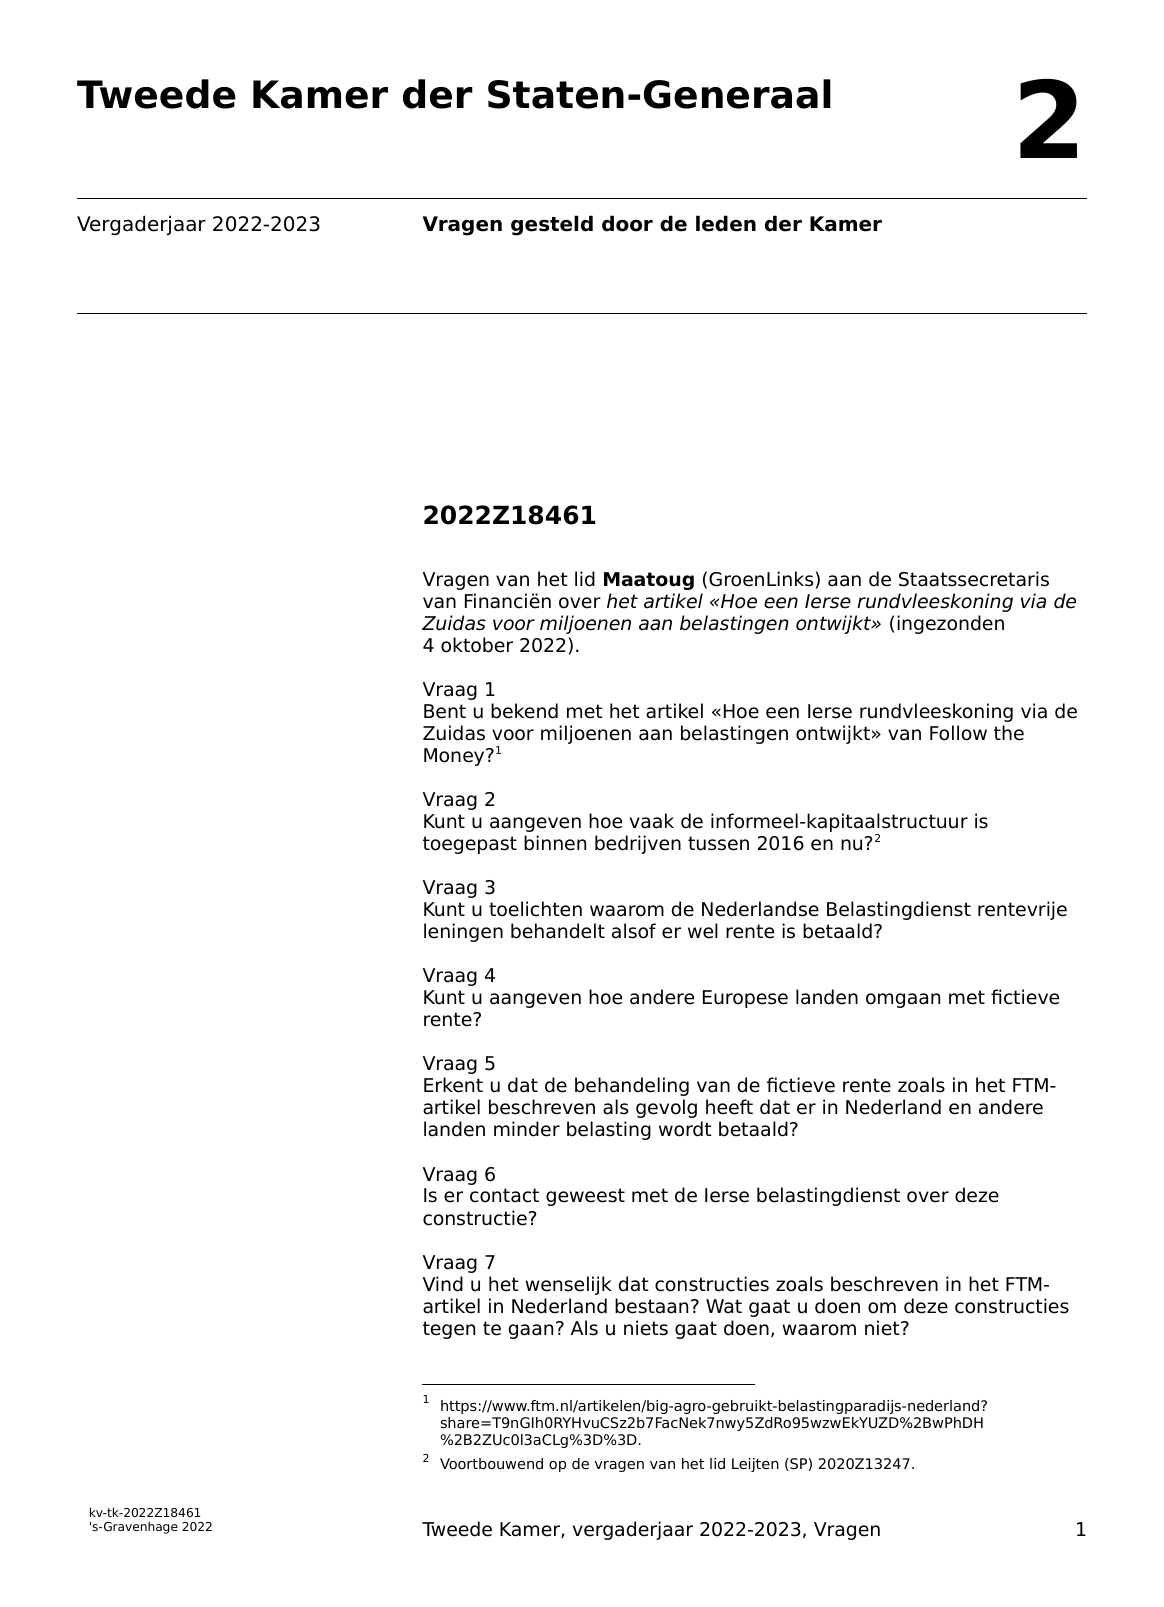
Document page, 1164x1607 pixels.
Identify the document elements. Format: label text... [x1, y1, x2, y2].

text 's-Gravenhage 2022 [88, 1520, 323, 1534]
table_cell Vragen gesteld door de leden der Kamer [422, 199, 1087, 313]
text Kunt u toelichten waarom de Nederlandse Belastingdienst rentevrije leningen behandelt alsof er wel rente is betaald? [422, 899, 1087, 943]
text Vraag 2 [422, 789, 1087, 811]
text https://www.ftm.nl/artikelen/big-agro-gebruikt-belastingparadijs-nederland?share=T9nGIh0RYHvuCSz2b7FacNek7nwy5ZdRo95wzwEkYUZD%2BwPhDH%2B2ZUc0l3aCLg%3D%3D. [422, 1393, 1087, 1449]
text Vragen van het lid Maatoug (GroenLinks) aan de Staatssecretaris van Financiën over het artikel «Hoe een Ierse rundvleeskoning via de Zuidas voor miljoenen aan belastingen ontwijkt» (ingezonden 4 oktober 2022). [422, 569, 1087, 657]
text Vraag 7 [422, 1252, 1087, 1273]
text Bent u bekend met het artikel «Hoe een Ierse rundvleeskoning via de Zuidas voor miljoenen aan belastingen ontwijkt» van Follow the Money? [422, 701, 1087, 767]
table_header Tweede Kamer der Staten-Generaal [77, 59, 886, 198]
text Vraag 6 [422, 1163, 1087, 1185]
text Vind u het wenselijk dat constructies zoals beschreven in het FTM-artikel in Nederland bestaan? Wat gaat u doen om deze constructies tegen te gaan? Als u niets gaat doen, waarom niet? [422, 1273, 1087, 1339]
text Vraag 3 [422, 877, 1087, 899]
text Erkent u dat de behandeling van de fictieve rente zoals in het FTM-artikel beschreven als gevolg heeft dat er in Nederland en andere landen minder belasting wordt betaald? [422, 1075, 1087, 1141]
text Vraag 1 [422, 679, 1087, 701]
text Kunt u aangeven hoe andere Europese landen omgaan met fictieve rente? [422, 987, 1087, 1031]
text Is er contact geweest met de Ierse belastingdienst over deze constructie? [422, 1185, 1087, 1229]
table_header 2 [886, 59, 1087, 198]
text Vraag 5 [422, 1053, 1087, 1075]
text Vraag 4 [422, 965, 1087, 987]
text kv-tk-2022Z18461 [88, 1506, 323, 1520]
text Kunt u aangeven hoe vaak de informeel-kapitaalstructuur is toegepast binnen bedrijven tussen 2016 en nu? [422, 811, 1087, 855]
table_cell Vergaderjaar 2022-2023 [77, 199, 422, 313]
text 2022Z18461 [422, 501, 1087, 531]
text Voortbouwend op de vragen van het lid Leijten (SP) 2020Z13247. [422, 1452, 1087, 1474]
